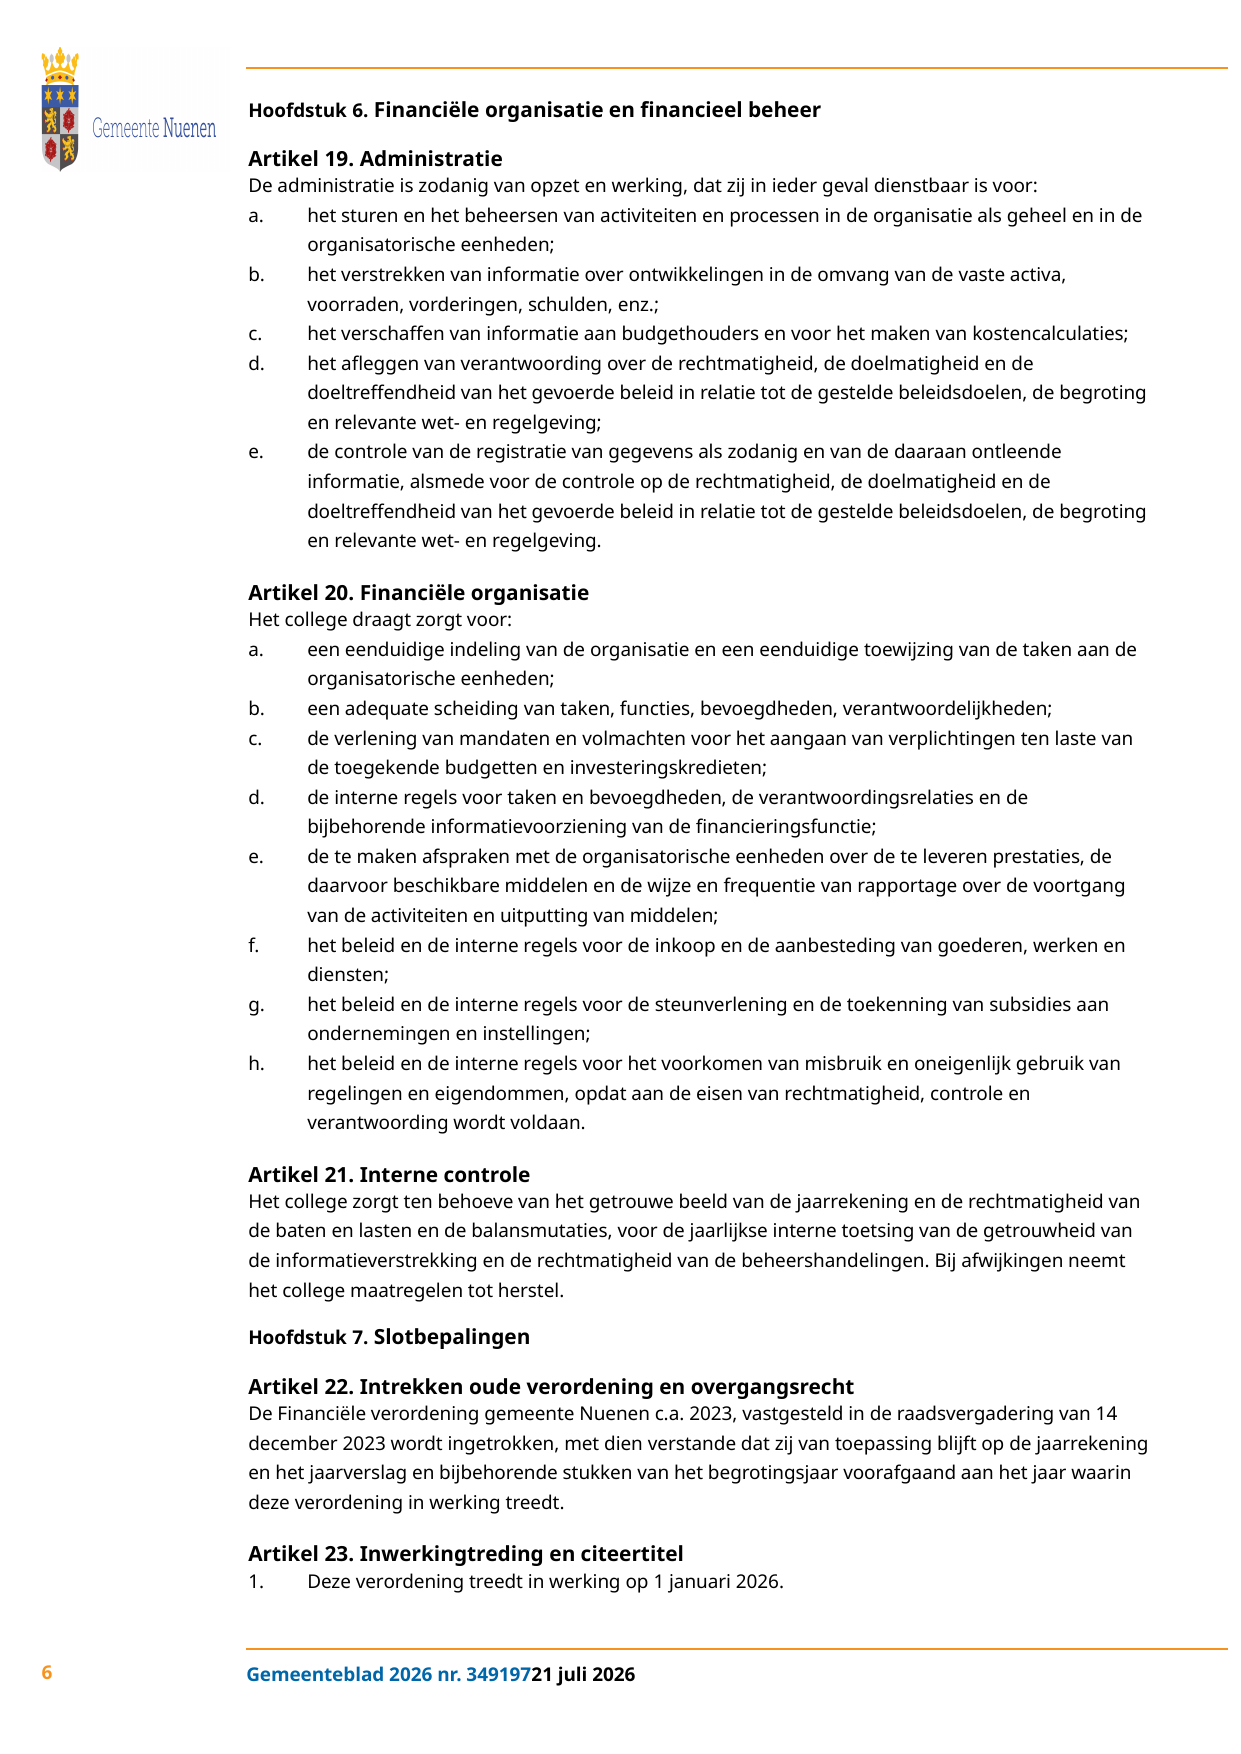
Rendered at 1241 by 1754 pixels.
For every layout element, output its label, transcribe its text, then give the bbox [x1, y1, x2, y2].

text De administratie is zodanig van opzet en werking, dat zij in ieder geval dienstbaar is voor: [248, 172, 1152, 198]
list een adequate scheiding van taken, functies, bevoegdheden, verantwoordelijkheden; [248, 695, 1152, 721]
text Het college zorgt ten behoeve van het getrouwe beeld van de jaarrekening en de rechtmatigheid van de baten en lasten en de balansmutaties, voor de jaarlijkse interne toetsing van de getrouwheid van de informatieverstrekking en de rechtmatigheid van de beheershandelingen. Bij afwijkingen neemt het college maatregelen tot herstel. [248, 1188, 1152, 1303]
list het verstrekken van informatie over ontwikkelingen in de omvang van de vaste activa, voorraden, vorderingen, schulden, enz.; [248, 261, 1152, 317]
list de verlening van mandaten en volmachten voor het aangaan van verplichtingen ten laste van de toegekende budgetten en investeringskredieten; [248, 725, 1152, 780]
text Hoofdstuk 7. Slotbepalingen [248, 1322, 1152, 1351]
list de controle van de registratie van gegevens als zodanig en van de daaraan ontleende informatie, alsmede voor de controle op de rechtmatigheid, de doelmatigheid en de doeltreffendheid van het gevoerde beleid in relatie tot de gestelde beleidsdoelen, de begroting en relevante wet- en regelgeving. [248, 439, 1152, 553]
text Hoofdstuk 6. Financiële organisatie en financieel beheer [248, 95, 1152, 123]
picture [41, 47, 231, 172]
list de interne regels voor taken en bevoegdheden, de verantwoordingsrelaties en de bijbehorende informatievoorziening van de financieringsfunctie; [248, 784, 1152, 839]
text Het college draagt zorgt voor: [248, 606, 1152, 632]
list het afleggen van verantwoording over de rechtmatigheid, de doelmatigheid en de doeltreffendheid van het gevoerde beleid in relatie tot de gestelde beleidsdoelen, de begroting en relevante wet- en regelgeving; [248, 350, 1152, 435]
list het beleid en de interne regels voor het voorkomen van misbruik en oneigenlijk gebruik van regelingen en eigendommen, opdat aan de eisen van rechtmatigheid, controle en verantwoording wordt voldaan. [248, 1050, 1152, 1135]
text Artikel 23. Inwerkingtreding en citeertitel [248, 1539, 1152, 1568]
text Artikel 20. Financiële organisatie [248, 578, 1152, 606]
list het sturen en het beheersen van activiteiten en processen in de organisatie als geheel en in de organisatorische eenheden; [248, 202, 1152, 257]
text Artikel 19. Administratie [248, 144, 1152, 172]
text De Financiële verordening gemeente Nuenen c.a. 2023, vastgesteld in de raadsvergadering van 14 december 2023 wordt ingetrokken, met dien verstande dat zij van toepassing blijft op de jaarrekening en het jaarverslag en bijbehorende stukken van het begrotingsjaar voorafgaand aan het jaar waarin deze verordening in werking treedt. [248, 1400, 1152, 1515]
list het beleid en de interne regels voor de inkoop en de aanbesteding van goederen, werken en diensten; [248, 932, 1152, 987]
list de te maken afspraken met de organisatorische eenheden over de te leveren prestaties, de daarvoor beschikbare middelen en de wijze en frequentie van rapportage over de voortgang van de activiteiten en uitputting van middelen; [248, 843, 1152, 928]
list een eenduidige indeling van de organisatie en een eenduidige toewijzing van de taken aan de organisatorische eenheden; [248, 636, 1152, 691]
list Deze verordening treedt in werking op 1 januari 2026. [248, 1568, 1152, 1593]
list het verschaffen van informatie aan budgethouders en voor het maken van kostencalculaties; [248, 320, 1152, 346]
list het beleid en de interne regels voor de steunverlening en de toekenning van subsidies aan ondernemingen en instellingen; [248, 991, 1152, 1046]
text Artikel 22. Intrekken oude verordening en overgangsrecht [248, 1372, 1152, 1400]
text Artikel 21. Interne controle [248, 1160, 1152, 1188]
